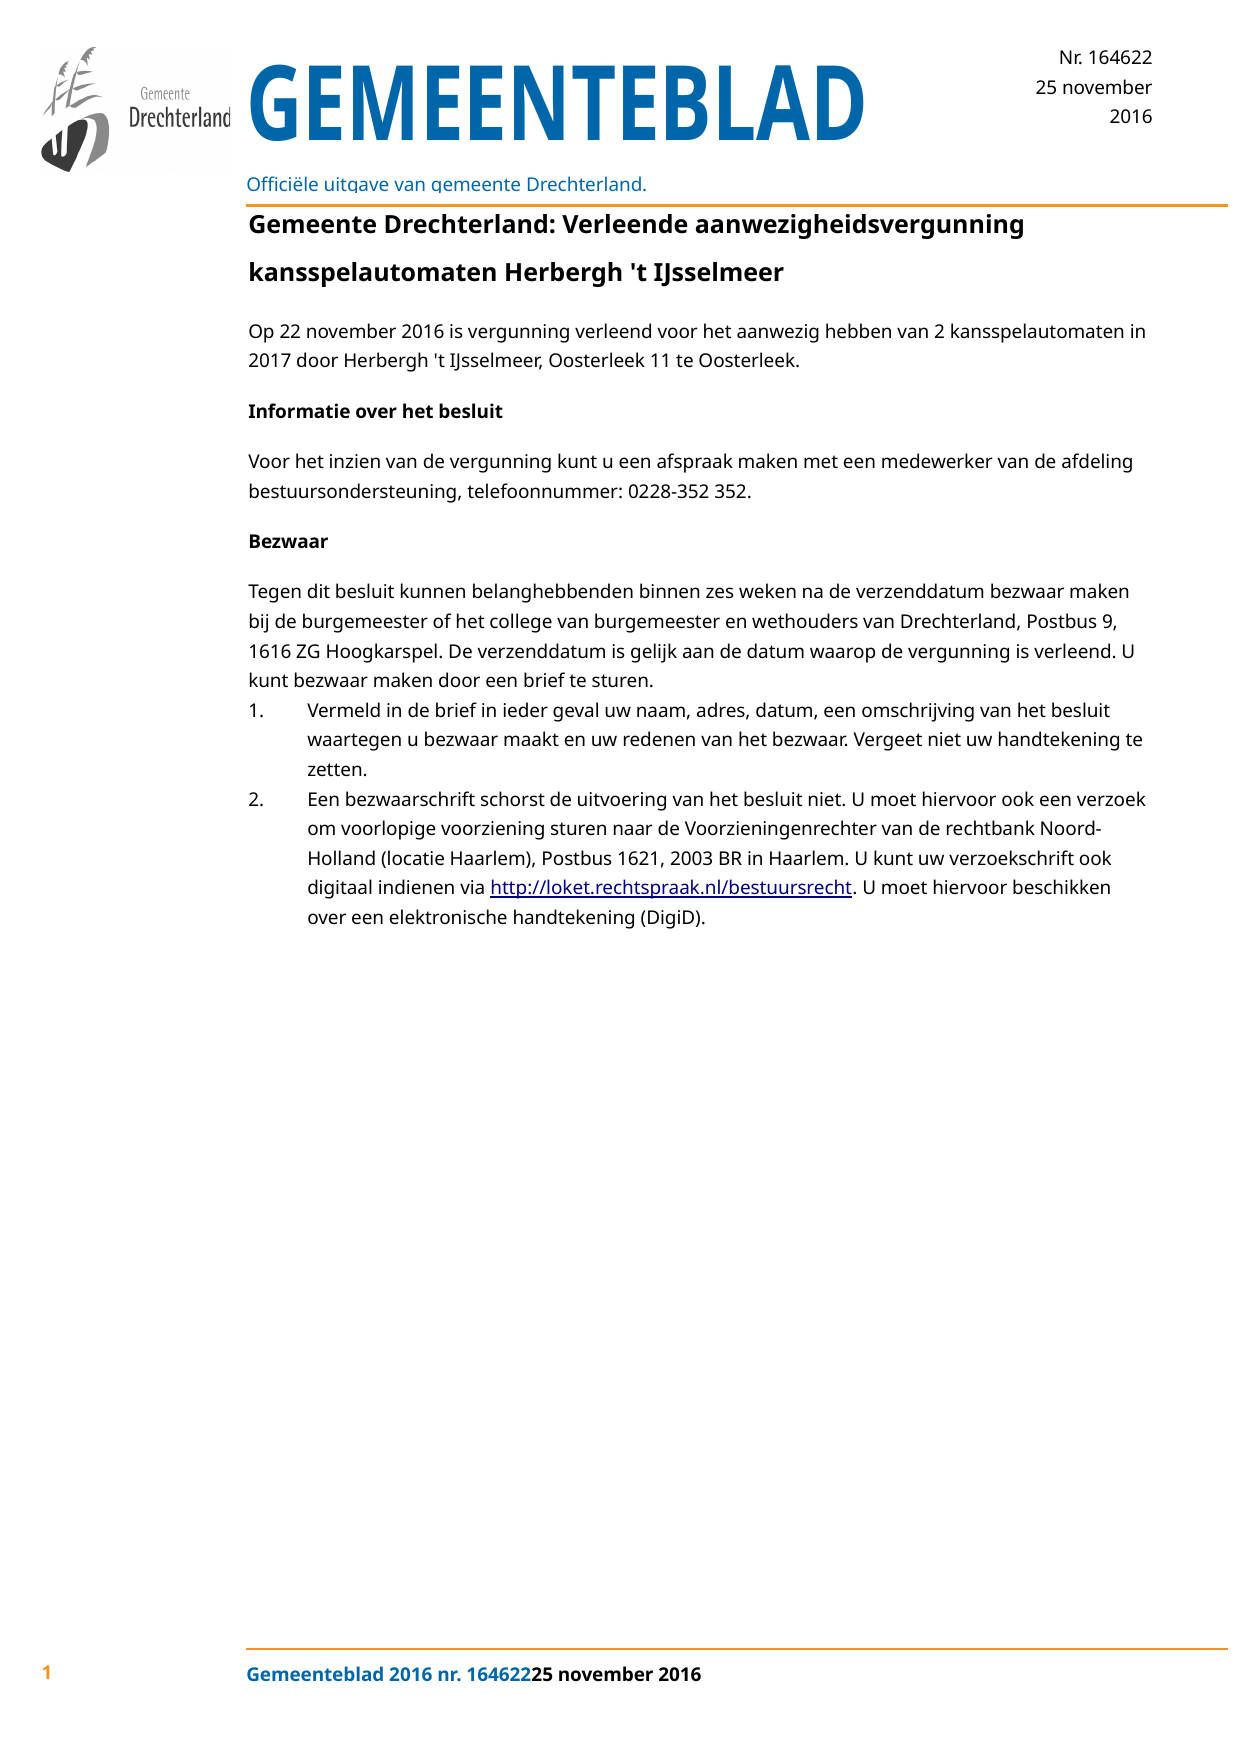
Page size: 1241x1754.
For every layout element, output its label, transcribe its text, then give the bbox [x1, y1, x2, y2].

list Vermeld in de brief in ieder geval uw naam, adres, datum, een omschrijving van het besluit waartegen u bezwaar maakt en uw redenen van het bezwaar. Vergeet niet uw handtekening te zetten. [248, 697, 1152, 782]
text Voor het inzien van de vergunning kunt u een afspraak maken met een medewerker van de afdeling bestuursondersteuning, telefoonnummer: 0228-352 352. [248, 448, 1152, 504]
text Op 22 november 2016 is vergunning verleend voor het aanwezig hebben van 2 kansspelautomaten in 2017 door Herbergh 't IJsselmeer, Oosterleek 11 te Oosterleek. [248, 318, 1152, 373]
list Een bezwaarschrift schorst de uitvoering van het besluit niet. U moet hiervoor ook een verzoek om voorlopige voorziening sturen naar de Voorzieningenrechter van de rechtbank Noord-Holland (locatie Haarlem), Postbus 1621, 2003 BR in Haarlem. U kunt uw verzoekschrift ook digitaal indienen via http://loket.rechtspraak.nl/bestuursrecht. U moet hiervoor beschikken over een elektronische handtekening (DigiD). [248, 786, 1152, 930]
text Informatie over het besluit [248, 398, 1152, 424]
picture [41, 47, 231, 172]
text Tegen dit besluit kunnen belanghebbenden binnen zes weken na de verzenddatum bezwaar maken bij de burgemeester of het college van burgemeester en wethouders van Drechterland, Postbus 9, 1616 ZG Hoogkarspel. De verzenddatum is gelijk aan de datum waarop de vergunning is verleend. U kunt bezwaar maken door een brief te sturen. [248, 579, 1152, 693]
text Bezwaar [248, 528, 1152, 554]
text Gemeente Drechterland: Verleende aanwezigheidsvergunning kansspelautomaten Herbergh 't IJsselmeer [248, 207, 1152, 288]
